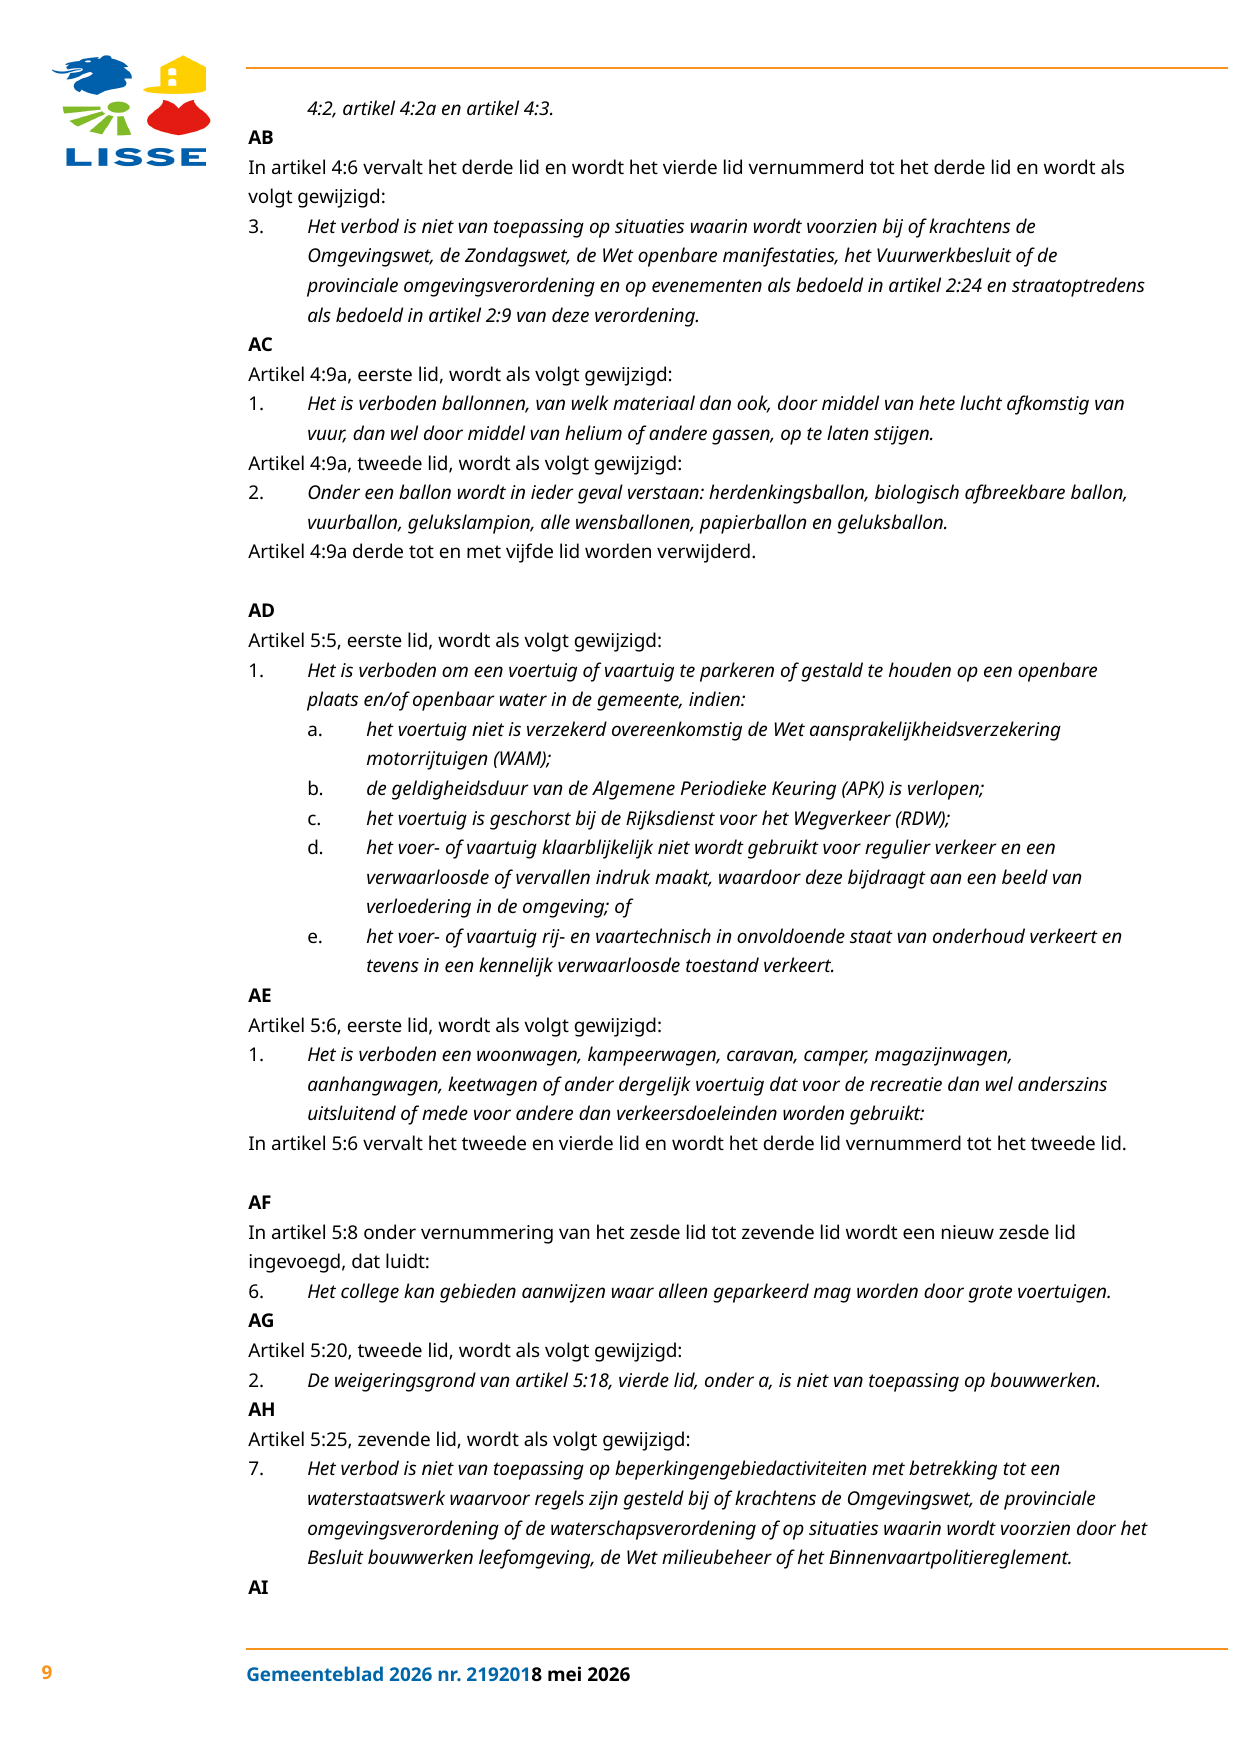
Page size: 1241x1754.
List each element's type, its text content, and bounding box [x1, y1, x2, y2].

list het voertuig niet is verzekerd overeenkomstig de Wet aansprakelijkheidsverzekering motorrijtuigen (WAM); [307, 716, 1152, 771]
list het voer- of vaartuig klaarblijkelijk niet wordt gebruikt voor regulier verkeer en een verwaarloosde of vervallen indruk maakt, waardoor deze bijdraagt aan een beeld van verloedering in de omgeving; of [307, 834, 1152, 919]
text AB [248, 124, 1152, 150]
text Artikel 5:25, zevende lid, wordt als volgt gewijzigd: [248, 1426, 1152, 1452]
text Artikel 4:9a derde tot en met vijfde lid worden verwijderd. [248, 538, 1152, 564]
list Het verbod is niet van toepassing op beperkingengebiedactiviteiten met betrekking tot een waterstaatswerk waarvoor regels zijn gesteld bij of krachtens de Omgevingswet, de provinciale omgevingsverordening of de waterschapsverordening of op situaties waarin wordt voorzien door het Besluit bouwwerken leefomgeving, de Wet milieubeheer of het Binnenvaartpolitiereglement. [248, 1456, 1152, 1570]
text AF [248, 1189, 1152, 1215]
list Het is verboden ballonnen, van welk materiaal dan ook, door middel van hete lucht afkomstig van vuur, dan wel door middel van helium of andere gassen, op te laten stijgen. [248, 391, 1152, 446]
list Het verbod is niet van toepassing op situaties waarin wordt voorzien bij of krachtens de Omgevingswet, de Zondagswet, de Wet openbare manifestaties, het Vuurwerkbesluit of de provinciale omgevingsverordening en op evenementen als bedoeld in artikel 2:24 en straatoptredens als bedoeld in artikel 2:9 van deze verordening. [248, 213, 1152, 328]
list De weigeringsgrond van artikel 5:18, vierde lid, onder a, is niet van toepassing op bouwwerken. [248, 1367, 1152, 1393]
text AH [248, 1396, 1152, 1422]
list Onder een ballon wordt in ieder geval verstaan: herdenkingsballon, biologisch afbreekbare ballon, vuurballon, gelukslampion, alle wensballonen, papierballon en geluksballon. [248, 479, 1152, 535]
text AD [248, 598, 1152, 623]
text In artikel 5:6 vervalt het tweede en vierde lid en wordt het derde lid vernummerd tot het tweede lid. [248, 1130, 1152, 1156]
list Het is verboden een woonwagen, kampeerwagen, caravan, camper, magazijnwagen, aanhangwagen, keetwagen of ander dergelijk voertuig dat voor de recreatie dan wel anderszins uitsluitend of mede voor andere dan verkeersdoeleinden worden gebruikt: [248, 1041, 1152, 1126]
text Artikel 5:20, tweede lid, wordt als volgt gewijzigd: [248, 1337, 1152, 1363]
text Artikel 4:9a, eerste lid, wordt als volgt gewijzigd: [248, 361, 1152, 387]
list 4:2, artikel 4:2a en artikel 4:3. [248, 95, 1152, 121]
text In artikel 5:8 onder vernummering van het zesde lid tot zevende lid wordt een nieuw zesde lid ingevoegd, dat luidt: [248, 1219, 1152, 1274]
list het voer- of vaartuig rij- en vaartechnisch in onvoldoende staat van onderhoud verkeert en tevens in een kennelijk verwaarloosde toestand verkeert. [307, 923, 1152, 978]
text Artikel 5:5, eerste lid, wordt als volgt gewijzigd: [248, 627, 1152, 653]
list het voertuig is geschorst bij de Rijksdienst voor het Wegverkeer (RDW); [307, 805, 1152, 831]
list Het is verboden om een voertuig of vaartuig te parkeren of gestald te houden op een openbare plaats en/of openbaar water in de gemeente, indien: [248, 657, 1152, 712]
text Artikel 5:6, eerste lid, wordt als volgt gewijzigd: [248, 1012, 1152, 1038]
text AG [248, 1308, 1152, 1333]
picture [41, 47, 231, 172]
text AE [248, 982, 1152, 1008]
text In artikel 4:6 vervalt het derde lid en wordt het vierde lid vernummerd tot het derde lid en wordt als volgt gewijzigd: [248, 154, 1152, 209]
list de geldigheidsduur van de Algemene Periodieke Keuring (APK) is verlopen; [307, 775, 1152, 801]
text AI [248, 1574, 1152, 1600]
text AC [248, 331, 1152, 357]
list Het college kan gebieden aanwijzen waar alleen geparkeerd mag worden door grote voertuigen. [248, 1278, 1152, 1304]
text Artikel 4:9a, tweede lid, wordt als volgt gewijzigd: [248, 450, 1152, 476]
